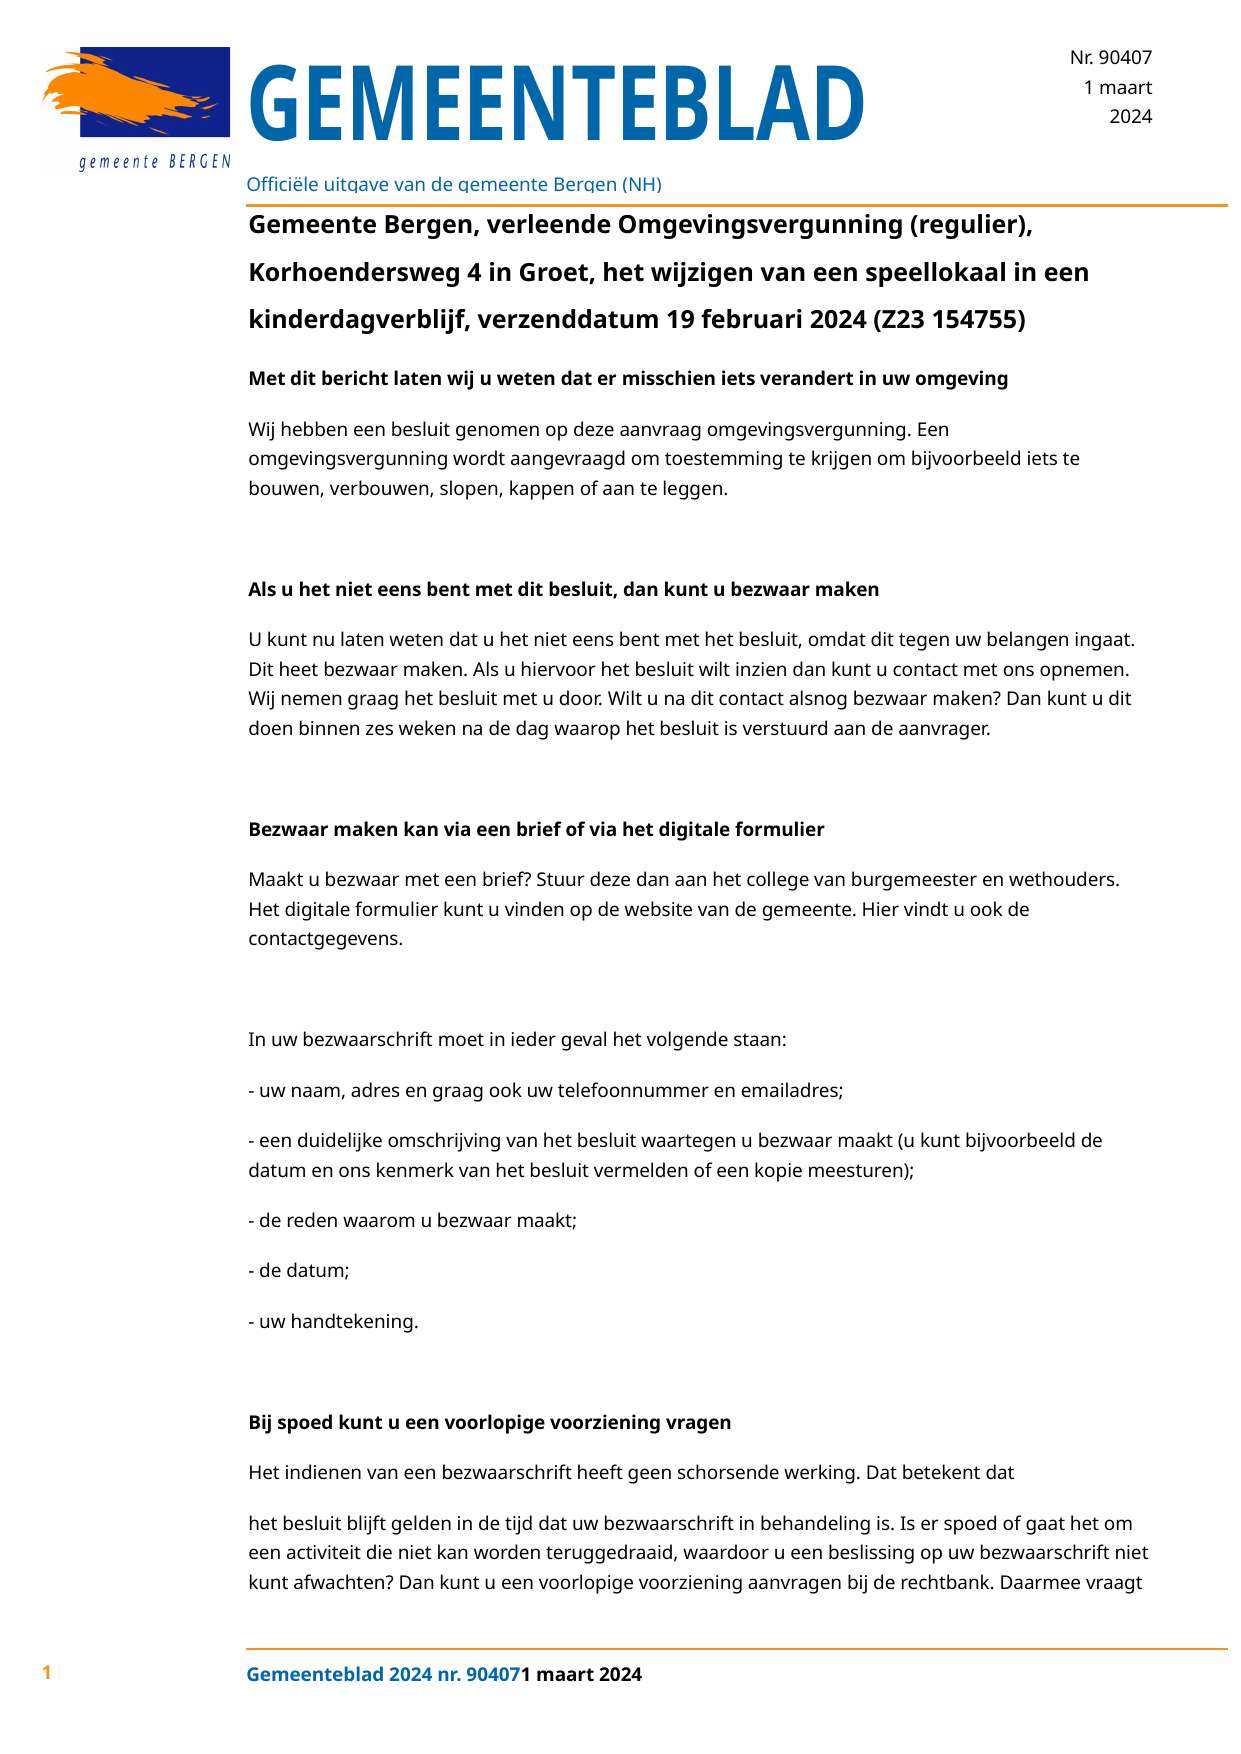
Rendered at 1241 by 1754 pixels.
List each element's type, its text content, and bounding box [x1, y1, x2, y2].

text - een duidelijke omschrijving van het besluit waartegen u bezwaar maakt (u kunt bijvoorbeeld de datum en ons kenmerk van het besluit vermelden of een kopie meesturen); [248, 1127, 1152, 1182]
text Bezwaar maken kan via een brief of via het digitale formulier [248, 816, 1152, 842]
text Het indienen van een bezwaarschrift heeft geen schorsende werking. Dat betekent dat [248, 1459, 1152, 1485]
text - uw handtekening. [248, 1308, 1152, 1334]
text - de datum; [248, 1258, 1152, 1283]
text het besluit blijft gelden in de tijd dat uw bezwaarschrift in behandeling is. Is er spoed of gaat het om een activiteit die niet kan worden teruggedraaid, waardoor u een beslissing op uw bezwaarschrift niet kunt afwachten? Dan kunt u een voorlopige voorziening aanvragen bij de rechtbank. Daarmee vraagt [248, 1510, 1152, 1594]
text Maakt u bezwaar met een brief? Stuur deze dan aan het college van burgemeester en wethouders. Het digitale formulier kunt u vinden op de website van de gemeente. Hier vindt u ook de contactgegevens. [248, 866, 1152, 951]
text In uw bezwaarschrift moet in ieder geval het volgende staan: [248, 1026, 1152, 1052]
text Wij hebben een besluit genomen op deze aanvraag omgevingsvergunning. Een omgevingsvergunning wordt aangevraagd om toestemming te krijgen om bijvoorbeeld iets te bouwen, verbouwen, slopen, kappen of aan te leggen. [248, 416, 1152, 501]
picture [41, 47, 231, 172]
text - uw naam, adres en graag ook uw telefoonnummer en emailadres; [248, 1077, 1152, 1102]
text Met dit bericht laten wij u weten dat er misschien iets verandert in uw omgeving [248, 366, 1152, 391]
text - de reden waarom u bezwaar maakt; [248, 1207, 1152, 1233]
text Bij spoed kunt u een voorlopige voorziening vragen [248, 1409, 1152, 1434]
text Als u het niet eens bent met dit besluit, dan kunt u bezwaar maken [248, 576, 1152, 602]
text Gemeente Bergen, verleende Omgevingsvergunning (regulier), Korhoendersweg 4 in Groet, het wijzigen van een speellokaal in een kinderdagverblijf, verzenddatum 19 februari 2024 (Z23 154755) [248, 207, 1152, 336]
text U kunt nu laten weten dat u het niet eens bent met het besluit, omdat dit tegen uw belangen ingaat. Dit heet bezwaar maken. Als u hiervoor het besluit wilt inzien dan kunt u contact met ons opnemen. Wij nemen graag het besluit met u door. Wilt u na dit contact alsnog bezwaar maken? Dan kunt u dit doen binnen zes weken na de dag waarop het besluit is verstuurd aan de aanvrager. [248, 626, 1152, 741]
